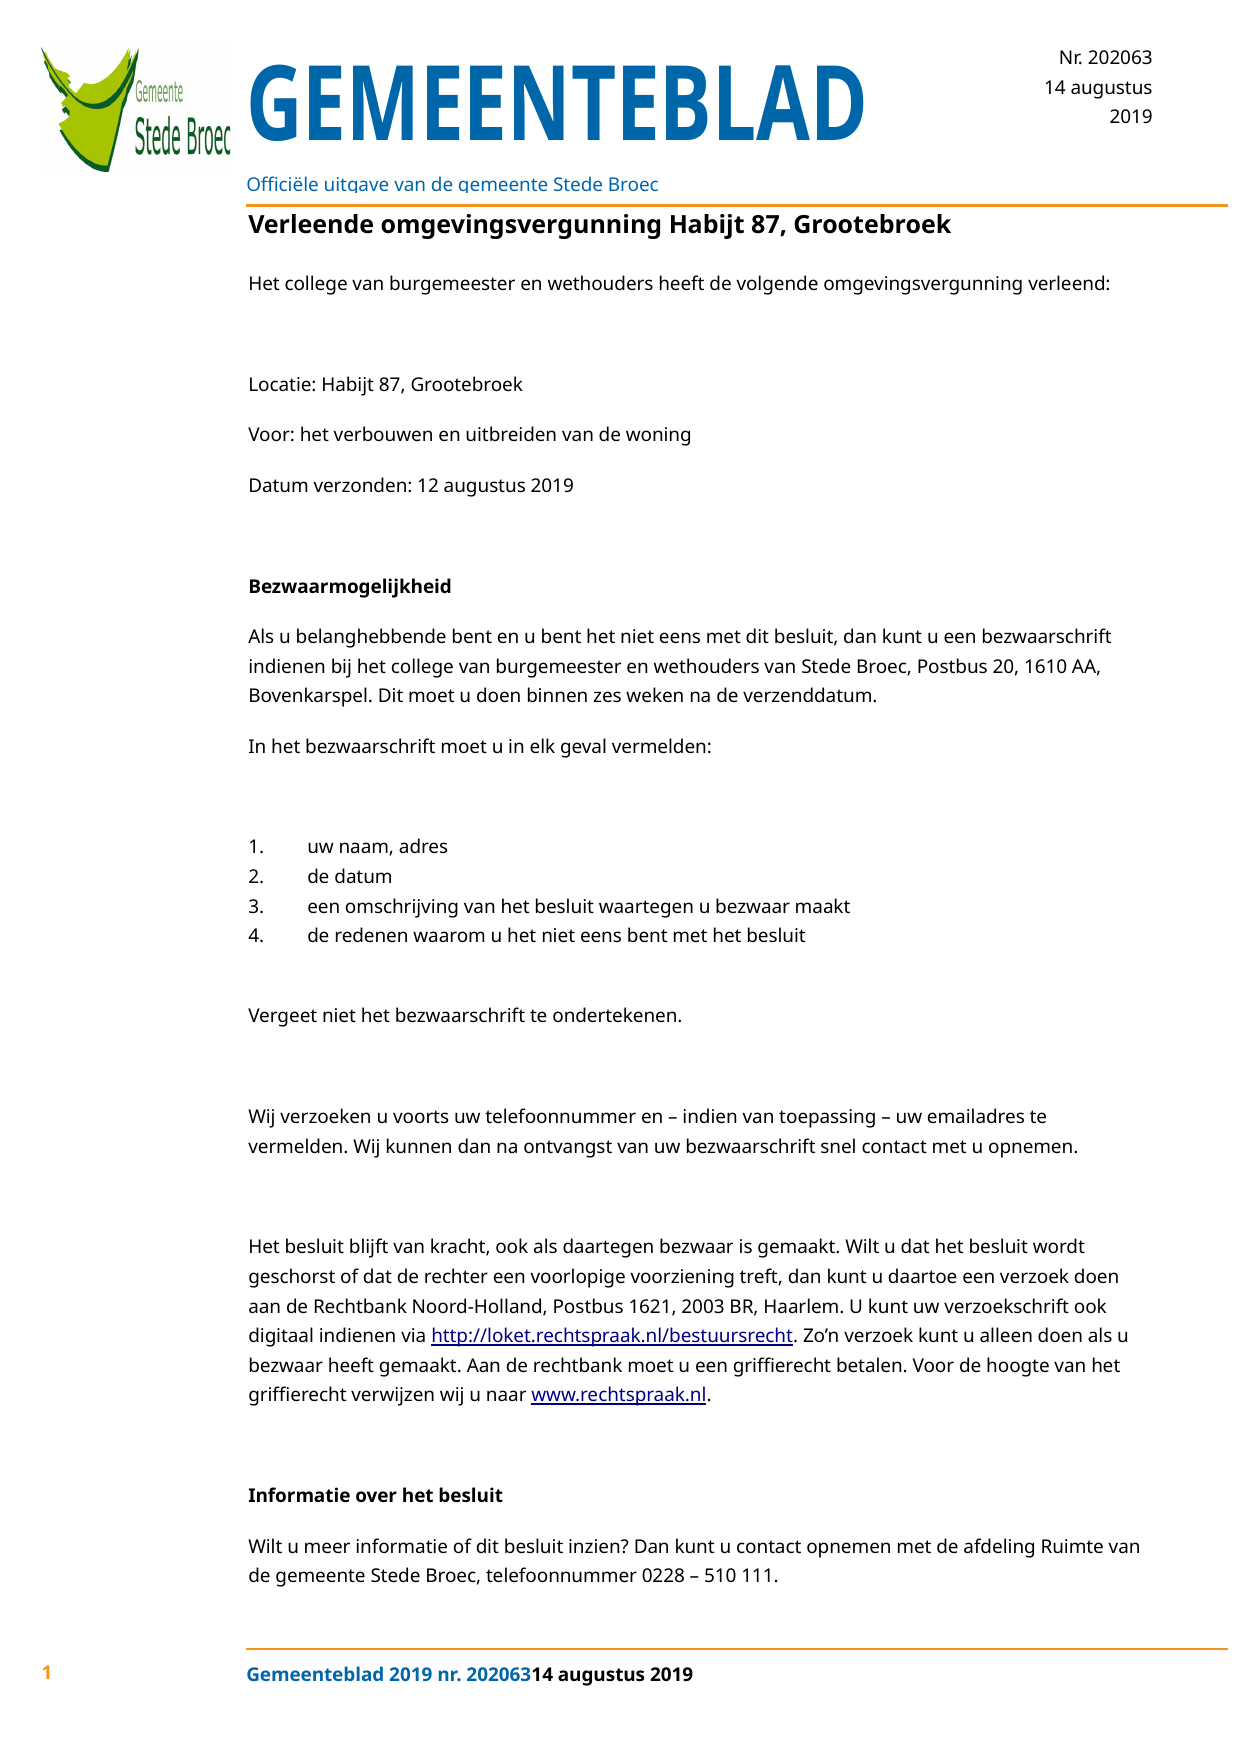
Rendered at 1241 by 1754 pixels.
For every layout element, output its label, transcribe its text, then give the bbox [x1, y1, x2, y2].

text Voor: het verbouwen en uitbreiden van de woning [248, 422, 1152, 447]
text Datum verzonden: 12 augustus 2019 [248, 472, 1152, 498]
text Vergeet niet het bezwaarschrift te ondertekenen. [248, 1002, 1152, 1028]
text Verleende omgevingsvergunning Habijt 87, Grootebroek [248, 207, 1152, 241]
text Wilt u meer informatie of dit besluit inzien? Dan kunt u contact opnemen met de afdeling Ruimte van de gemeente Stede Broec, telefoonnummer 0228 – 510 111. [248, 1533, 1152, 1588]
text In het bezwaarschrift moet u in elk geval vermelden: [248, 733, 1152, 758]
text Het college van burgemeester en wethouders heeft de volgende omgevingsvergunning verleend: [248, 270, 1152, 296]
text Wij verzoeken u voorts uw telefoonnummer en – indien van toepassing – uw emailadres te vermelden. Wij kunnen dan na ontvangst van uw bezwaarschrift snel contact met u opnemen. [248, 1103, 1152, 1158]
list de redenen waarom u het niet eens bent met het besluit [248, 922, 1152, 948]
text Als u belanghebbende bent en u bent het niet eens met dit besluit, dan kunt u een bezwaarschrift indienen bij het college van burgemeester en wethouders van Stede Broec, Postbus 20, 1610 AA, Bovenkarspel. Dit moet u doen binnen zes weken na de verzenddatum. [248, 623, 1152, 708]
text Het besluit blijft van kracht, ook als daartegen bezwaar is gemaakt. Wilt u dat het besluit wordt geschorst of dat de rechter een voorlopige voorziening treft, dan kunt u daartoe een verzoek doen aan de Rechtbank Noord-Holland, Postbus 1621, 2003 BR, Haarlem. U kunt uw verzoekschrift ook digitaal indienen via http://loket.rechtspraak.nl/bestuursrecht. Zo’n verzoek kunt u alleen doen als u bezwaar heeft gemaakt. Aan de rechtbank moet u een griffierecht betalen. Voor de hoogte van het griffierecht verwijzen wij u naar www.rechtspraak.nl. [248, 1234, 1152, 1407]
picture [41, 47, 231, 172]
list uw naam, adres [248, 834, 1152, 859]
list een omschrijving van het besluit waartegen u bezwaar maakt [248, 893, 1152, 918]
text Bezwaarmogelijkheid [248, 573, 1152, 598]
text Locatie: Habijt 87, Grootebroek [248, 371, 1152, 397]
list de datum [248, 863, 1152, 889]
text Informatie over het besluit [248, 1482, 1152, 1508]
